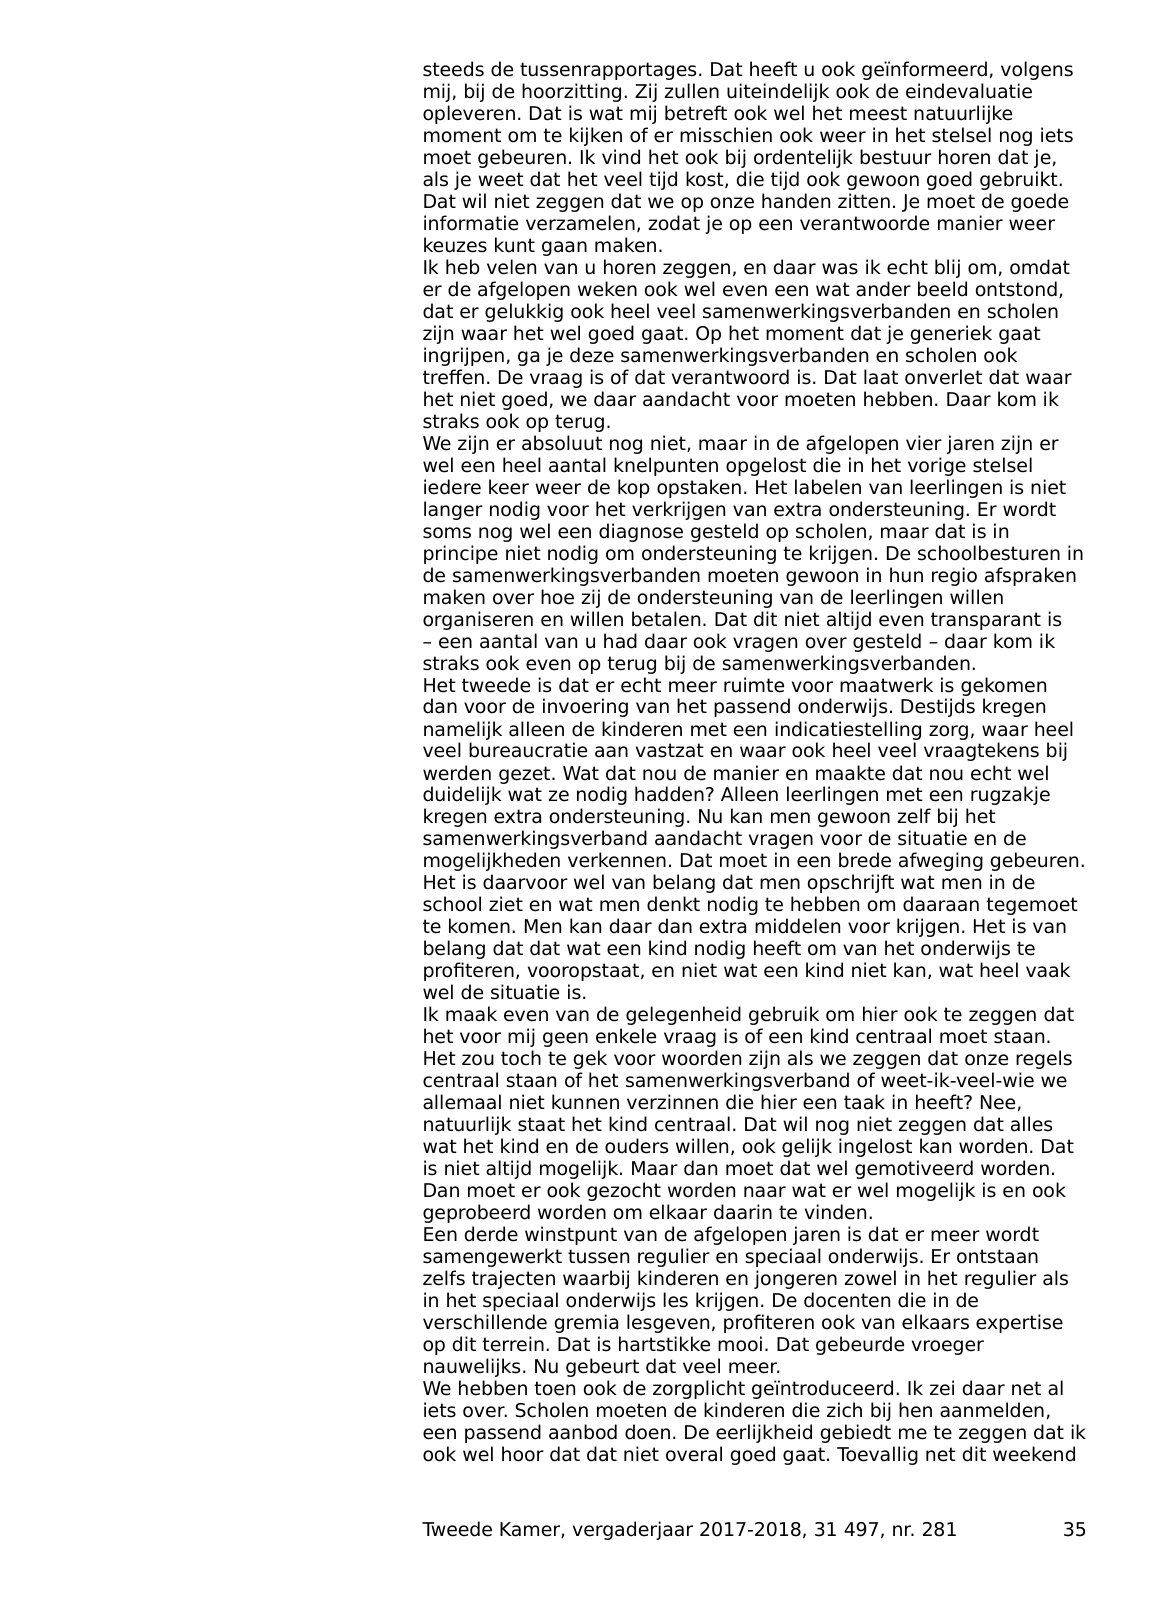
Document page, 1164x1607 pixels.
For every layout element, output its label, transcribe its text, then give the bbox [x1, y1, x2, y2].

text Ik heb velen van u horen zeggen, en daar was ik echt blij om, omdat er de afgelopen weken ook wel even een wat ander beeld ontstond, dat er gelukkig ook heel veel samenwerkingsverbanden en scholen zijn waar het wel goed gaat. Op het moment dat je generiek gaat ingrijpen, ga je deze samenwerkingsverbanden en scholen ook treffen. De vraag is of dat verantwoord is. Dat laat onverlet dat waar het niet goed, we daar aandacht voor moeten hebben. Daar kom ik straks ook op terug. [422, 257, 1087, 433]
text We hebben toen ook de zorgplicht geïntroduceerd. Ik zei daar net al iets over. Scholen moeten de kinderen die zich bij hen aanmelden, een passend aanbod doen. De eerlijkheid gebiedt me te zeggen dat ik ook wel hoor dat dat niet overal goed gaat. Toevallig net dit weekend [422, 1378, 1087, 1466]
text Een derde winstpunt van de afgelopen jaren is dat er meer wordt samengewerkt tussen regulier en speciaal onderwijs. Er ontstaan zelfs trajecten waarbij kinderen en jongeren zowel in het regulier als in het speciaal onderwijs les krijgen. De docenten die in de verschillende gremia lesgeven, profiteren ook van elkaars expertise op dit terrein. Dat is hartstikke mooi. Dat gebeurde vroeger nauwelijks. Nu gebeurt dat veel meer. [422, 1224, 1087, 1378]
text Ik maak even van de gelegenheid gebruik om hier ook te zeggen dat het voor mij geen enkele vraag is of een kind centraal moet staan. Het zou toch te gek voor woorden zijn als we zeggen dat onze regels centraal staan of het samenwerkingsverband of weet-ik-veel-wie we allemaal niet kunnen verzinnen die hier een taak in heeft? Nee, natuurlijk staat het kind centraal. Dat wil nog niet zeggen dat alles wat het kind en de ouders willen, ook gelijk ingelost kan worden. Dat is niet altijd mogelijk. Maar dan moet dat wel gemotiveerd worden. Dan moet er ook gezocht worden naar wat er wel mogelijk is en ook geprobeerd worden om elkaar daarin te vinden. [422, 1004, 1087, 1224]
text We zijn er absoluut nog niet, maar in de afgelopen vier jaren zijn er wel een heel aantal knelpunten opgelost die in het vorige stelsel iedere keer weer de kop opstaken. Het labelen van leerlingen is niet langer nodig voor het verkrijgen van extra ondersteuning. Er wordt soms nog wel een diagnose gesteld op scholen, maar dat is in principe niet nodig om ondersteuning te krijgen. De schoolbesturen in de samenwerkingsverbanden moeten gewoon in hun regio afspraken maken over hoe zij de ondersteuning van de leerlingen willen organiseren en willen betalen. Dat dit niet altijd even transparant is – een aantal van u had daar ook vragen over gesteld – daar kom ik straks ook even op terug bij de samenwerkingsverbanden. [422, 433, 1087, 674]
text steeds de tussenrapportages. Dat heeft u ook geïnformeerd, volgens mij, bij de hoorzitting. Zij zullen uiteindelijk ook de eindevaluatie opleveren. Dat is wat mij betreft ook wel het meest natuurlijke moment om te kijken of er misschien ook weer in het stelsel nog iets moet gebeuren. Ik vind het ook bij ordentelijk bestuur horen dat je, als je weet dat het veel tijd kost, die tijd ook gewoon goed gebruikt. Dat wil niet zeggen dat we op onze handen zitten. Je moet de goede informatie verzamelen, zodat je op een verantwoorde manier weer keuzes kunt gaan maken. [422, 59, 1087, 257]
text Het tweede is dat er echt meer ruimte voor maatwerk is gekomen dan voor de invoering van het passend onderwijs. Destijds kregen namelijk alleen de kinderen met een indicatiestelling zorg, waar heel veel bureaucratie aan vastzat en waar ook heel veel vraagtekens bij werden gezet. Wat dat nou de manier en maakte dat nou echt wel duidelijk wat ze nodig hadden? Alleen leerlingen met een rugzakje kregen extra ondersteuning. Nu kan men gewoon zelf bij het samenwerkingsverband aandacht vragen voor de situatie en de mogelijkheden verkennen. Dat moet in een brede afweging gebeuren. Het is daarvoor wel van belang dat men opschrijft wat men in de school ziet en wat men denkt nodig te hebben om daaraan tegemoet te komen. Men kan daar dan extra middelen voor krijgen. Het is van belang dat dat wat een kind nodig heeft om van het onderwijs te profiteren, vooropstaat, en niet wat een kind niet kan, wat heel vaak wel de situatie is. [422, 674, 1087, 1004]
